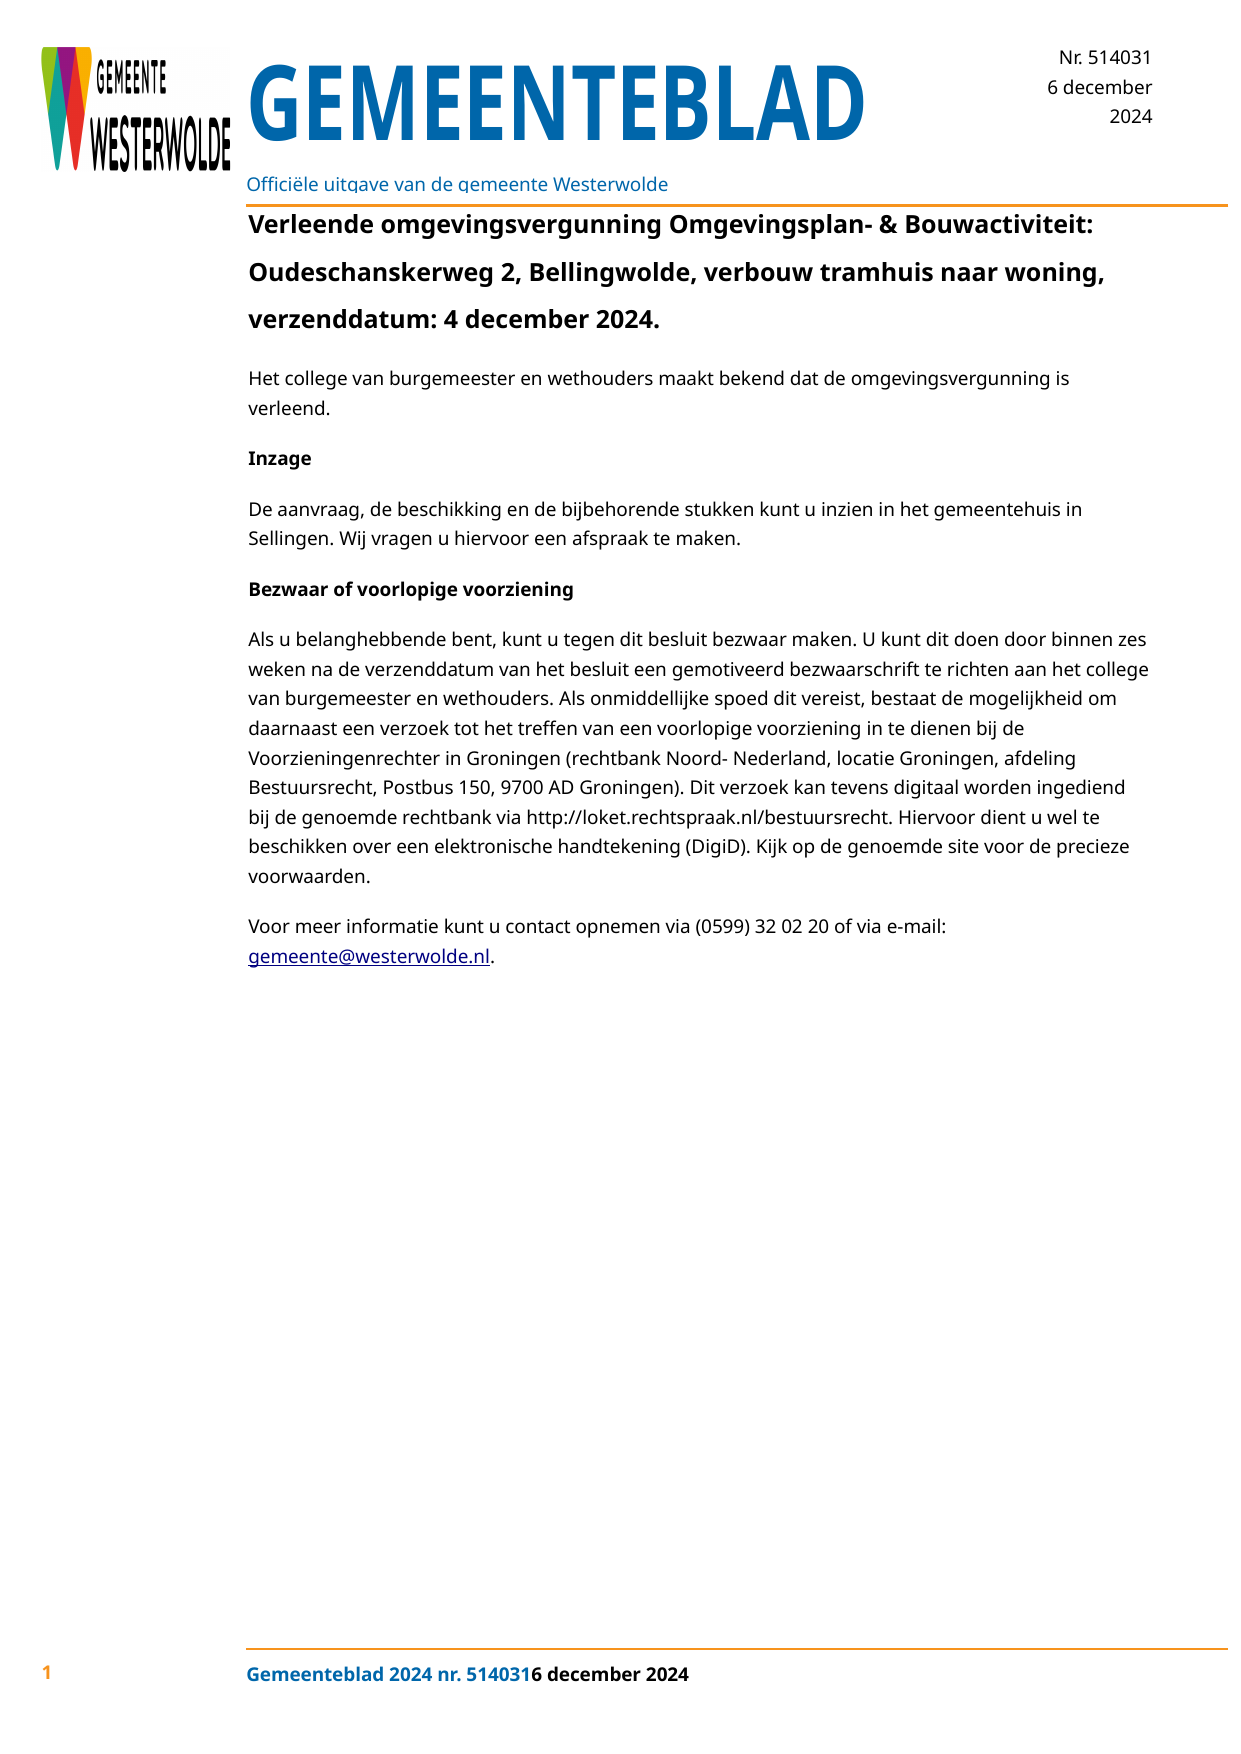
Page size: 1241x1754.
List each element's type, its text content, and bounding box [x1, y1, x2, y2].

text De aanvraag, de beschikking en de bijbehorende stukken kunt u inzien in het gemeentehuis in Sellingen. Wij vragen u hiervoor een afspraak te maken. [248, 496, 1152, 551]
text Als u belanghebbende bent, kunt u tegen dit besluit bezwaar maken. U kunt dit doen door binnen zes weken na de verzenddatum van het besluit een gemotiveerd bezwaarschrift te richten aan het college van burgemeester en wethouders. Als onmiddellijke spoed dit vereist, bestaat de mogelijkheid om daarnaast een verzoek tot het treffen van een voorlopige voorziening in te dienen bij de Voorzieningenrechter in Groningen (rechtbank Noord- Nederland, locatie Groningen, afdeling Bestuursrecht, Postbus 150, 9700 AD Groningen). Dit verzoek kan tevens digitaal worden ingediend bij de genoemde rechtbank via http://loket.rechtspraak.nl/bestuursrecht. Hiervoor dient u wel te beschikken over een elektronische handtekening (DigiD). Kijk op de genoemde site voor de precieze voorwaarden. [248, 626, 1152, 889]
text Voor meer informatie kunt u contact opnemen via (0599) 32 02 20 of via e-mail: gemeente@westerwolde.nl. [248, 913, 1152, 969]
text Bezwaar of voorlopige voorziening [248, 576, 1152, 602]
text Inzage [248, 446, 1152, 471]
picture [41, 47, 231, 172]
text Het college van burgemeester en wethouders maakt bekend dat de omgevingsvergunning is verleend. [248, 366, 1152, 421]
text Verleende omgevingsvergunning Omgevingsplan- & Bouwactiviteit: Oudeschanskerweg 2, Bellingwolde, verbouw tramhuis naar woning, verzenddatum: 4 december 2024. [248, 207, 1152, 336]
